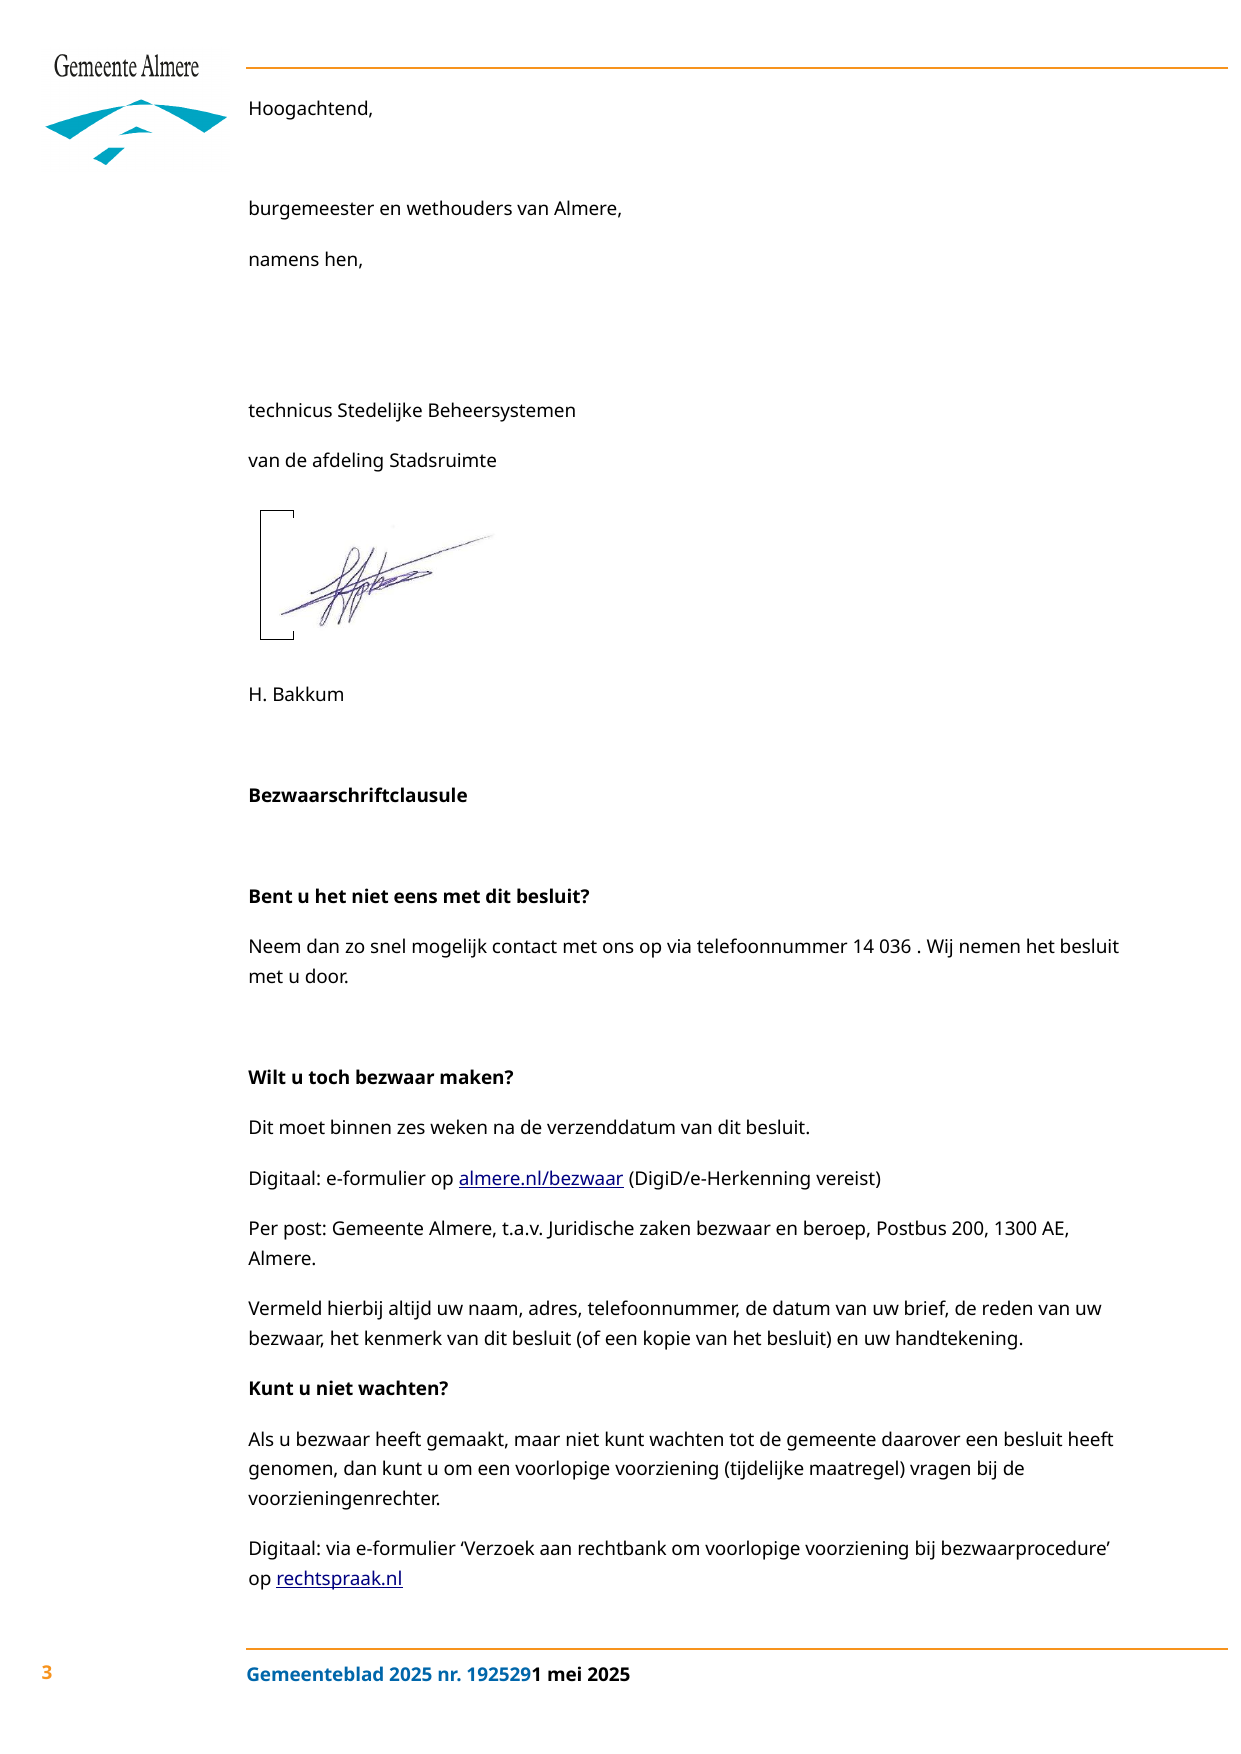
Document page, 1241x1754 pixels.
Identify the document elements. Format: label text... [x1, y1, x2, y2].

text burgemeester en wethouders van Almere, [248, 196, 1152, 221]
text Kunt u niet wachten? [248, 1375, 1152, 1401]
text Digitaal: e-formulier op almere.nl/bezwaar (DigiD/e-Herkenning vereist) [248, 1165, 1152, 1191]
text Bezwaarschriftclausule [248, 782, 1152, 808]
text Neem dan zo snel mogelijk contact met ons op via telefoonnummer 14 036 . Wij nemen het besluit met u door. [248, 934, 1152, 989]
text Vermeld hierbij altijd uw naam, adres, telefoonnummer, de datum van uw brief, de reden van uw bezwaar, het kenmerk van dit besluit (of een kopie van het besluit) en uw handtekening. [248, 1295, 1152, 1351]
text van de afdeling Stadsruimte [248, 448, 1152, 473]
text Dit moet binnen zes weken na de verzenddatum van dit besluit. [248, 1114, 1152, 1140]
text Digitaal: via e-formulier ‘Verzoek aan rechtbank om voorlopige voorziening bij bezwaarprocedure’ op rechtspraak.nl [248, 1535, 1152, 1591]
text Per post: Gemeente Almere, t.a.v. Juridische zaken bezwaar en beroep, Postbus 200, 1300 AE, Almere. [248, 1215, 1152, 1271]
picture [268, 518, 499, 631]
text namens hen, [248, 246, 1152, 272]
text technicus Stedelijke Beheersystemen [248, 397, 1152, 423]
text Hoogachtend, [248, 95, 1152, 121]
picture [41, 47, 231, 172]
text Wilt u toch bezwaar maken? [248, 1064, 1152, 1090]
text Bent u het niet eens met dit besluit? [248, 883, 1152, 909]
text Als u bezwaar heeft gemaakt, maar niet kunt wachten tot de gemeente daarover een besluit heeft genomen, dan kunt u om een voorlopige voorziening (tijdelijke maatregel) vragen bij de voorzieningenrechter. [248, 1426, 1152, 1511]
text H. Bakkum [248, 682, 1152, 707]
